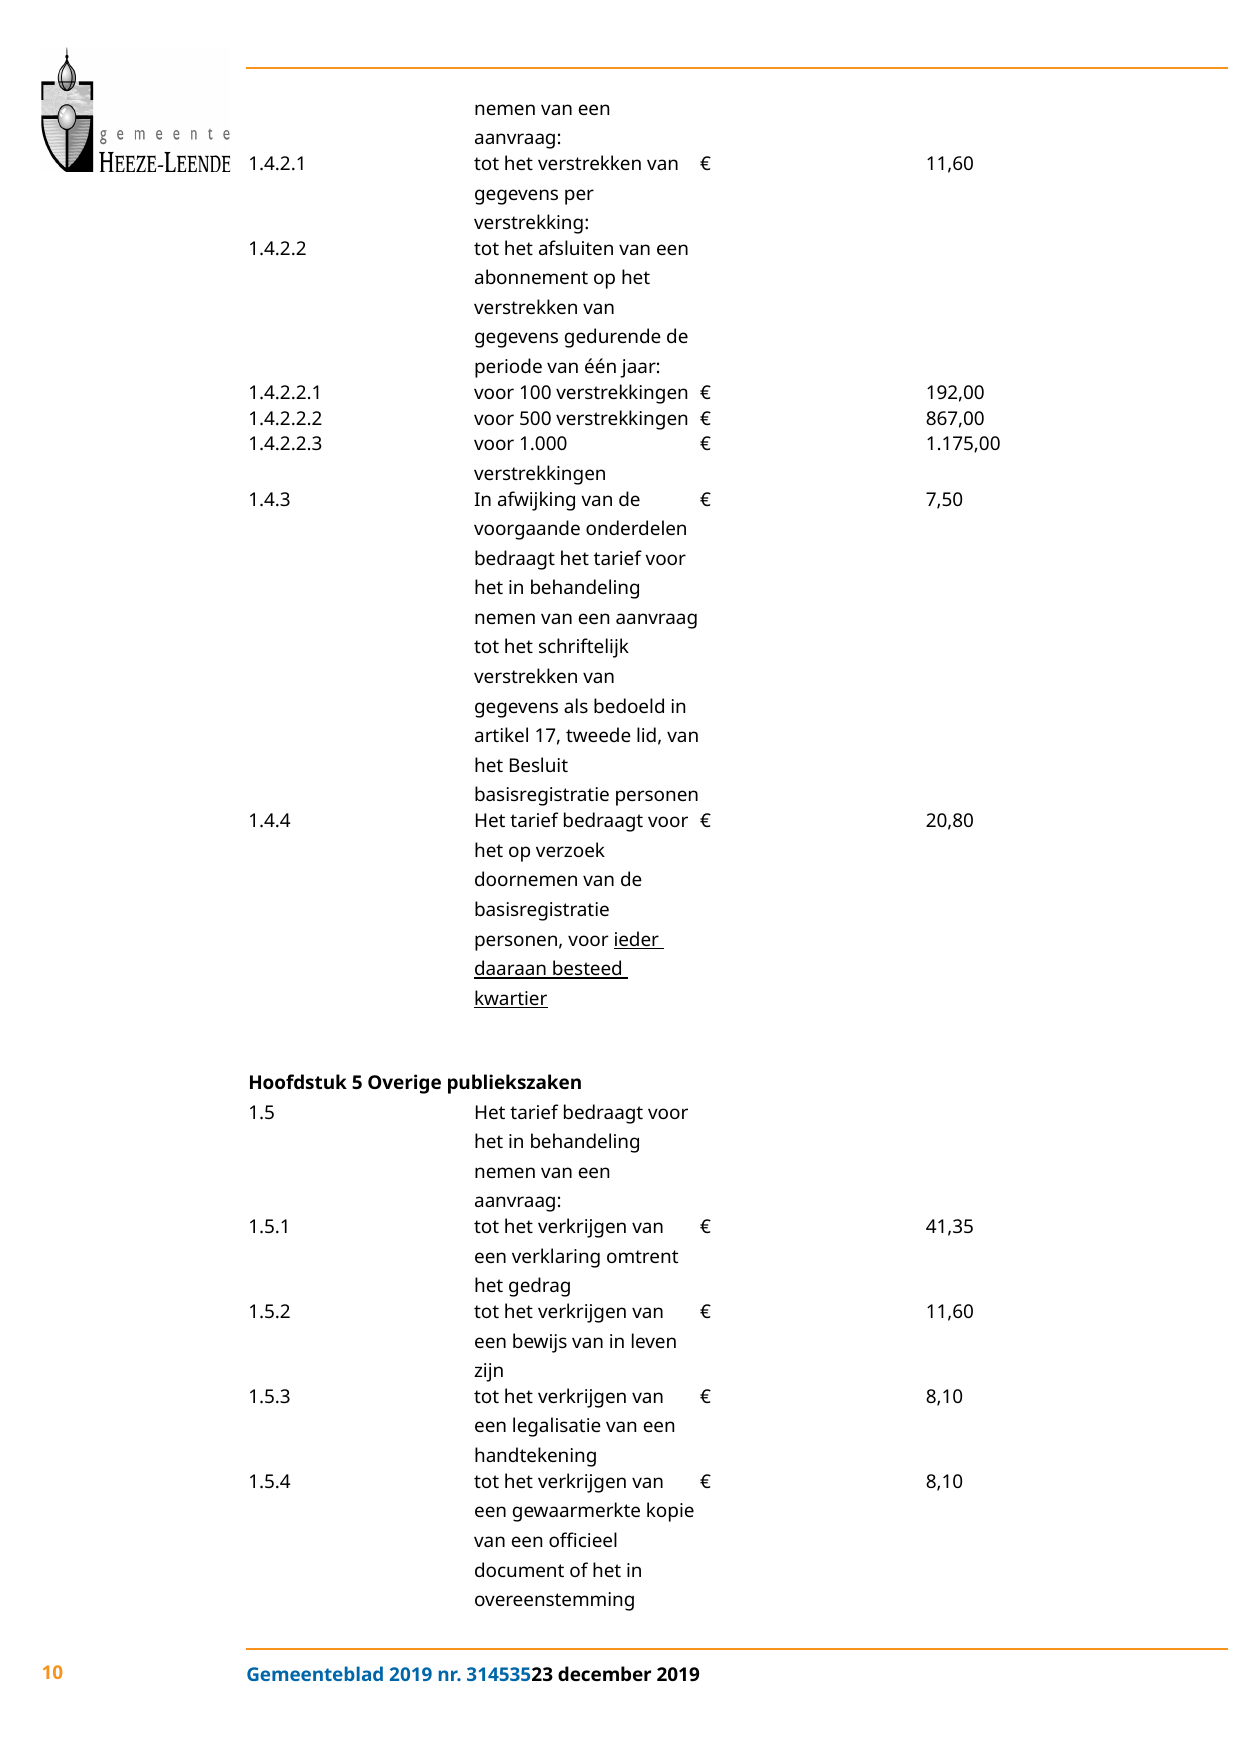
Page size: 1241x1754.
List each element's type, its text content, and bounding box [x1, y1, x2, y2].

table_header 1.5 [248, 1099, 474, 1213]
table_cell € [700, 1298, 926, 1383]
picture [41, 47, 231, 172]
table_cell In afwijking van de voorgaande onderdelen bedraagt het tarief voor het in behandeling nemen van een aanvraag tot het schriftelijk verstrekken van gegevens als bedoeld in artikel 17, tweede lid, van het Besluit basisregistratie personen [474, 486, 700, 807]
table_cell 1.4.2.2.1 [248, 379, 474, 405]
table_cell [926, 235, 1152, 379]
table_cell [248, 1011, 474, 1036]
table_cell [700, 95, 926, 150]
table_cell € [700, 1383, 926, 1468]
table_cell 1.4.3 [248, 486, 474, 807]
table_cell 1.5.2 [248, 1298, 474, 1383]
table_cell tot het verkrijgen van een bewijs van in leven zijn [474, 1298, 700, 1383]
table_cell 7,50 [926, 486, 1152, 807]
table_cell 1.175,00 [926, 431, 1152, 486]
table_cell € [700, 1468, 926, 1612]
table_cell € [700, 486, 926, 807]
table_cell [700, 235, 926, 379]
table_cell 1.5.3 [248, 1383, 474, 1468]
table_cell 1.5.1 [248, 1213, 474, 1298]
table_cell € [700, 1213, 926, 1298]
table_cell 1.4.4 [248, 808, 474, 1011]
table_cell Het tarief bedraagt voor het op verzoek doornemen van de basisregistratie personen, voor ieder daaraan besteed kwartier [474, 808, 700, 1011]
table_cell 1.5.4 [248, 1468, 474, 1612]
table_cell [926, 1011, 1152, 1036]
table_cell € [700, 379, 926, 405]
table_cell voor 100 verstrekkingen [474, 379, 700, 405]
table_cell € [700, 150, 926, 235]
table_cell 8,10 [926, 1468, 1152, 1612]
table_header Het tarief bedraagt voor het in behandeling nemen van een aanvraag: [474, 1099, 700, 1213]
table_cell 8,10 [926, 1383, 1152, 1468]
table_cell tot het afsluiten van een abonnement op het verstrekken van gegevens gedurende de periode van één jaar: [474, 235, 700, 379]
table_cell voor 500 verstrekkingen [474, 405, 700, 431]
table_cell 1.4.2.1 [248, 150, 474, 235]
table_cell [474, 1011, 700, 1036]
table_cell 867,00 [926, 405, 1152, 431]
table_cell 11,60 [926, 150, 1152, 235]
table_header [700, 1099, 926, 1213]
table_cell 41,35 [926, 1213, 1152, 1298]
table_cell 192,00 [926, 379, 1152, 405]
table_cell € [700, 405, 926, 431]
table_cell [700, 1011, 926, 1036]
table_cell 11,60 [926, 1298, 1152, 1383]
table_cell € [700, 431, 926, 486]
table_cell 1.4.2.2.2 [248, 405, 474, 431]
table_cell [248, 95, 474, 150]
table_cell € [700, 808, 926, 1011]
table_cell [926, 95, 1152, 150]
table_cell tot het verkrijgen van een legalisatie van een handtekening [474, 1383, 700, 1468]
table_cell tot het verkrijgen van een gewaarmerkte kopie van een officieel document of het in overeenstemming [474, 1468, 700, 1612]
table_cell nemen van een aanvraag: [474, 95, 700, 150]
table_cell 20,80 [926, 808, 1152, 1011]
table_cell tot het verstrekken van gegevens per verstrekking: [474, 150, 700, 235]
table_cell tot het verkrijgen van een verklaring omtrent het gedrag [474, 1213, 700, 1298]
table_header [926, 1099, 1152, 1213]
table_cell voor 1.000 verstrekkingen [474, 431, 700, 486]
table_cell 1.4.2.2 [248, 235, 474, 379]
table_cell 1.4.2.2.3 [248, 431, 474, 486]
text Hoofdstuk 5 Overige publiekszaken [248, 1069, 1152, 1095]
